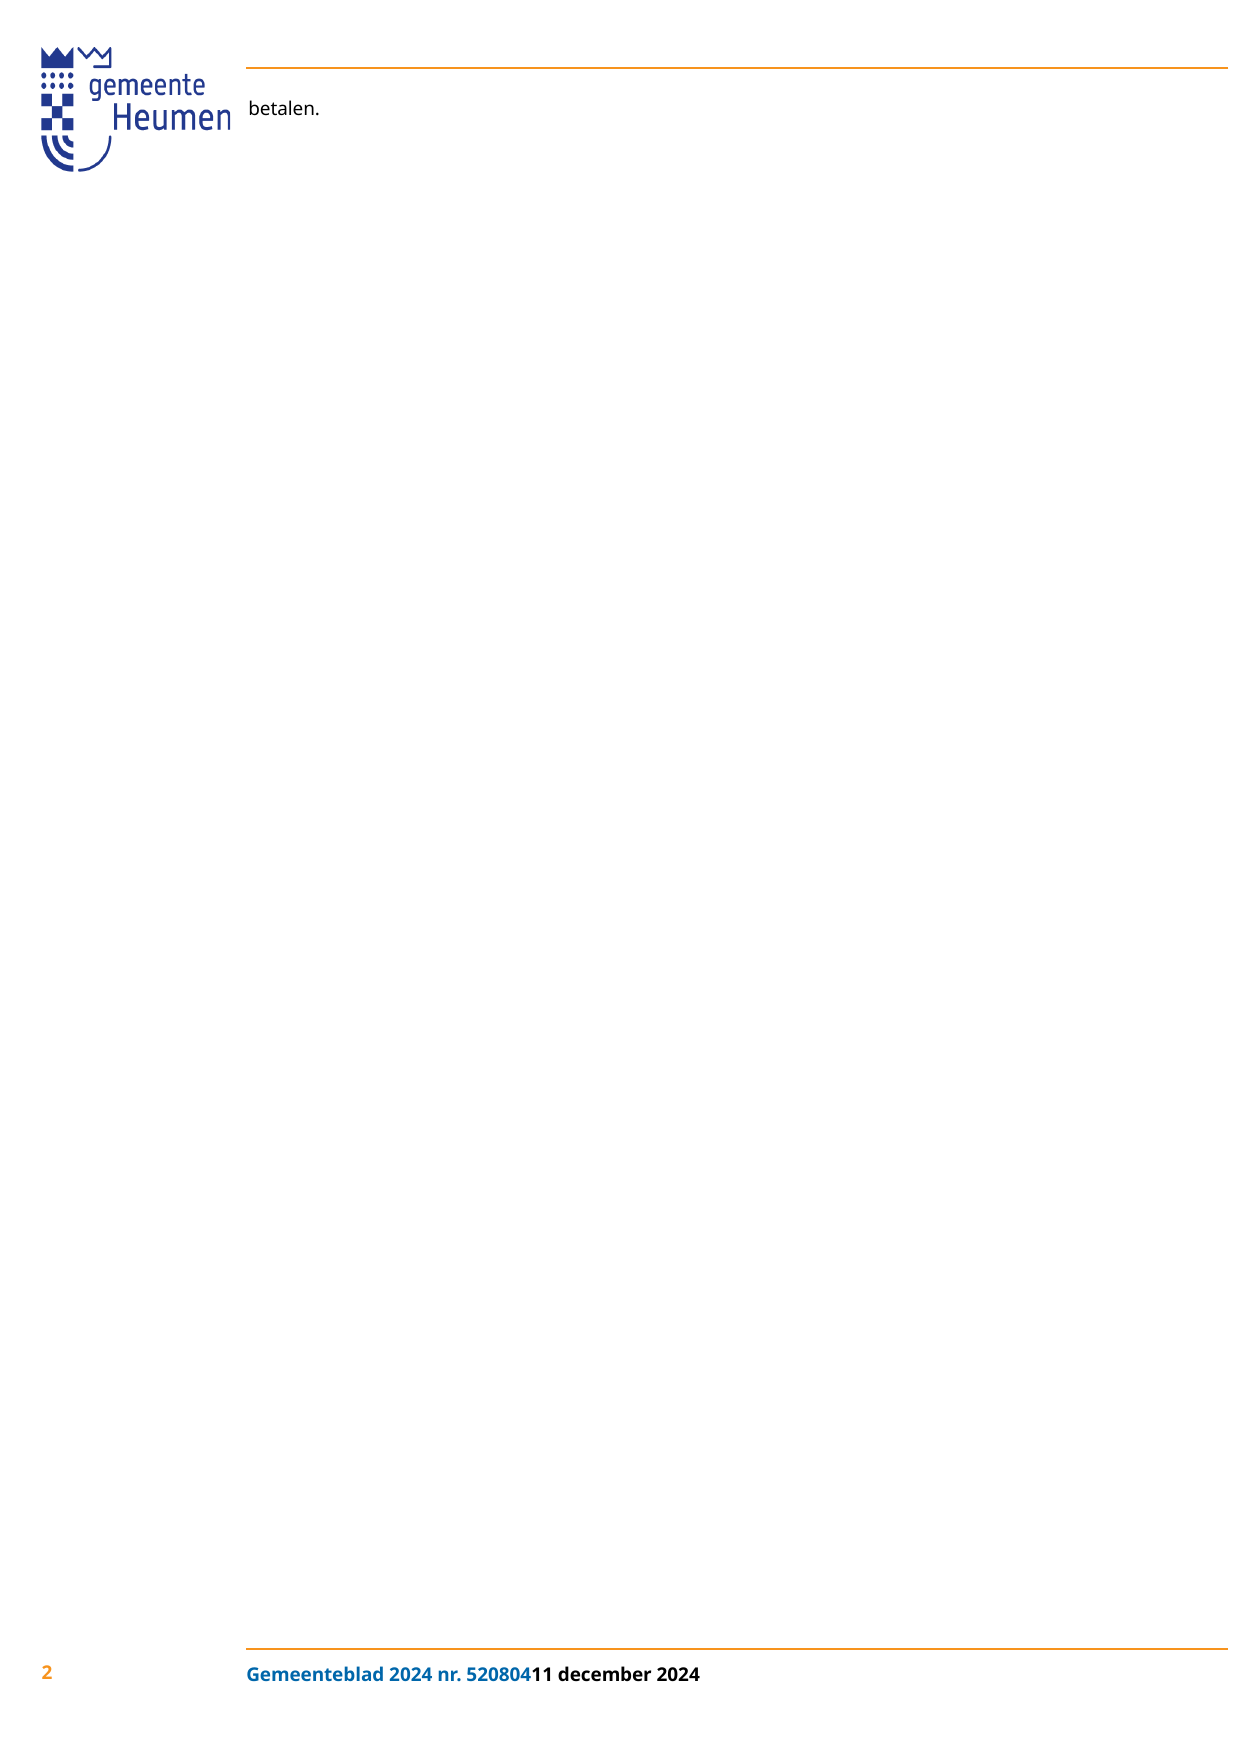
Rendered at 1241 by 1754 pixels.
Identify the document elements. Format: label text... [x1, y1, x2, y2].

picture [41, 47, 231, 172]
text betalen. [248, 95, 1152, 121]
